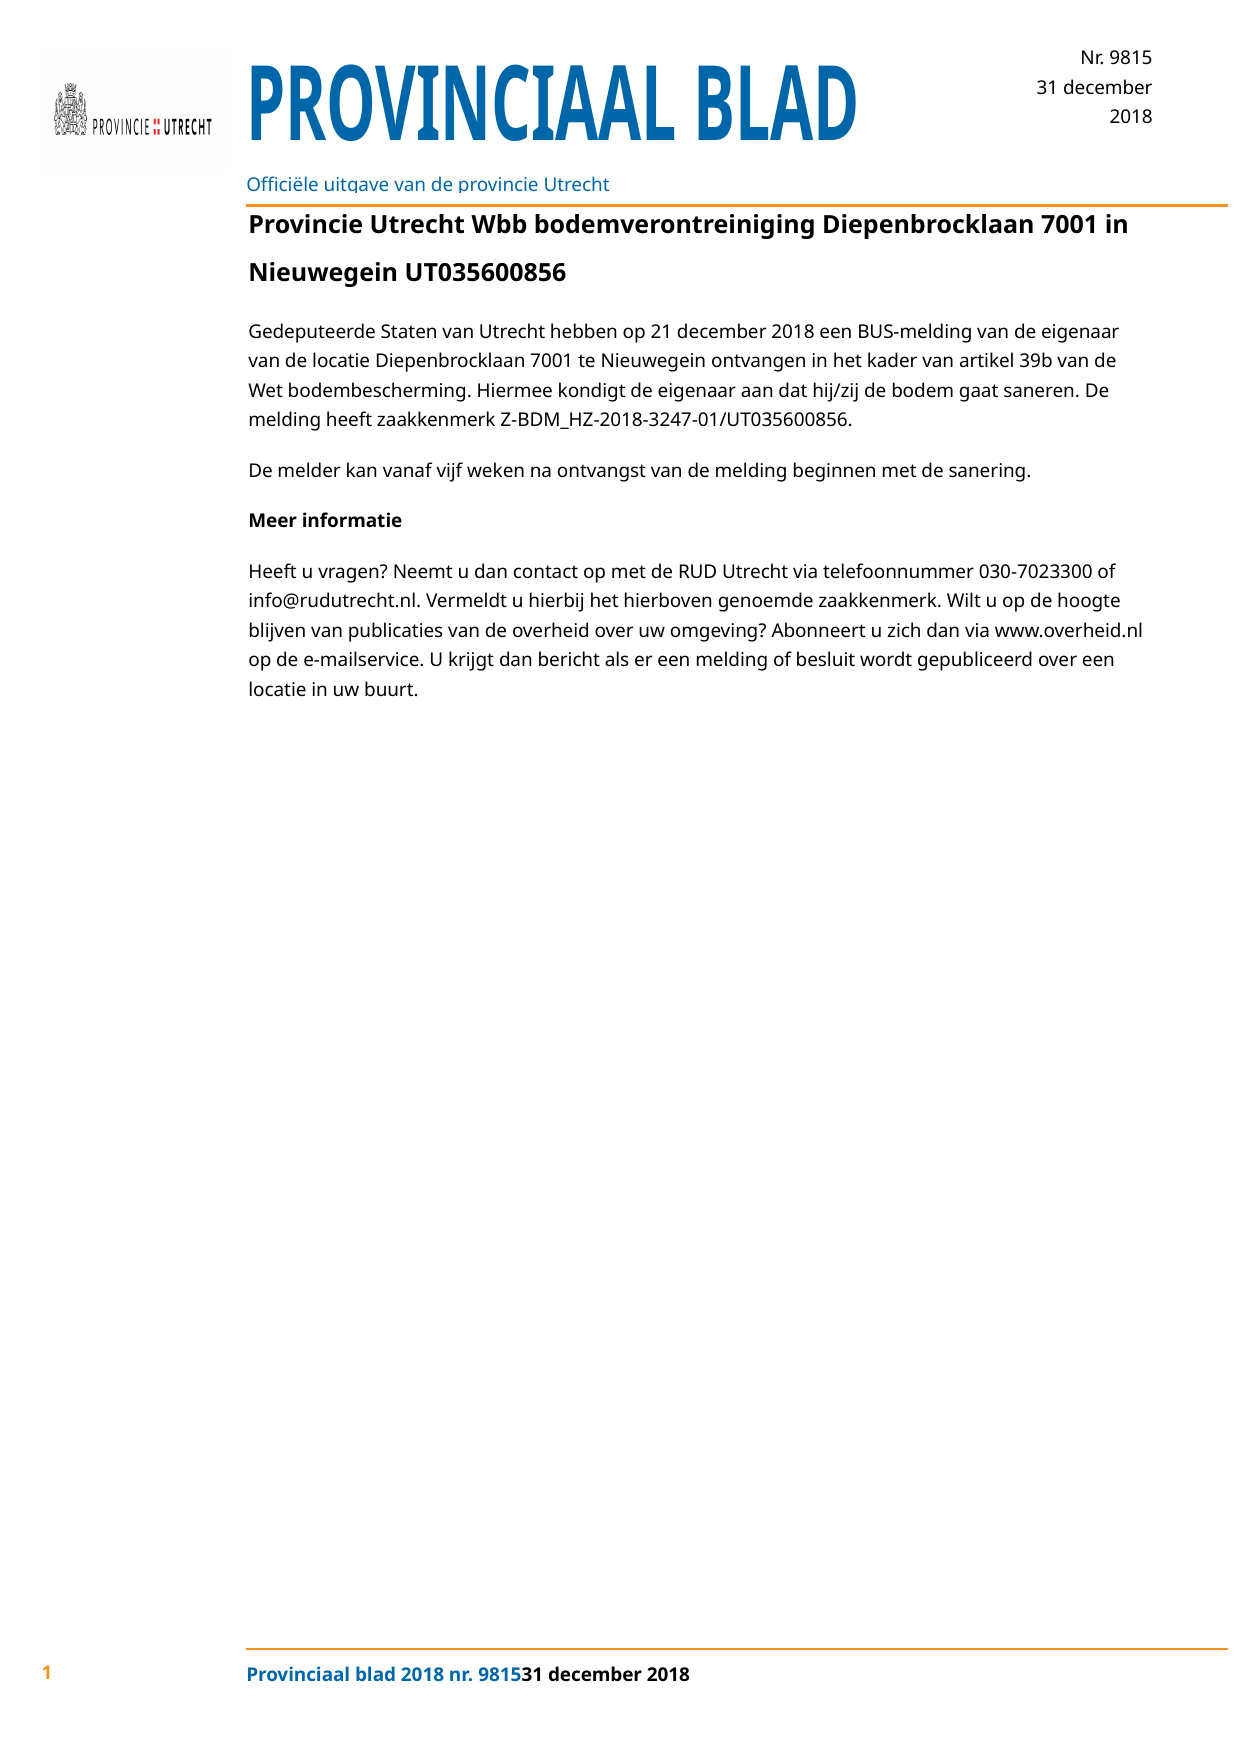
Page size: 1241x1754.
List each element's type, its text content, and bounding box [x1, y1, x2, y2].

text Meer informatie [248, 507, 1152, 533]
text Heeft u vragen? Neemt u dan contact op met de RUD Utrecht via telefoonnummer 030-7023300 of info@rudutrecht.nl. Vermeldt u hierbij het hierboven genoemde zaakkenmerk. Wilt u op de hoogte blijven van publicaties van de overheid over uw omgeving? Abonneert u zich dan via www.overheid.nl op de e-mailservice. U krijgt dan bericht als er een melding of besluit wordt gepubliceerd over een locatie in uw buurt. [248, 558, 1152, 702]
picture [41, 47, 231, 172]
text Provincie Utrecht Wbb bodemverontreiniging Diepenbrocklaan 7001 in Nieuwegein UT035600856 [248, 207, 1152, 288]
text De melder kan vanaf vijf weken na ontvangst van de melding beginnen met de sanering. [248, 457, 1152, 483]
text Gedeputeerde Staten van Utrecht hebben op 21 december 2018 een BUS-melding van de eigenaar van de locatie Diepenbrocklaan 7001 te Nieuwegein ontvangen in het kader van artikel 39b van de Wet bodembescherming. Hiermee kondigt de eigenaar aan dat hij/zij de bodem gaat saneren. De melding heeft zaakkenmerk Z-BDM_HZ-2018-3247-01/UT035600856. [248, 318, 1152, 432]
